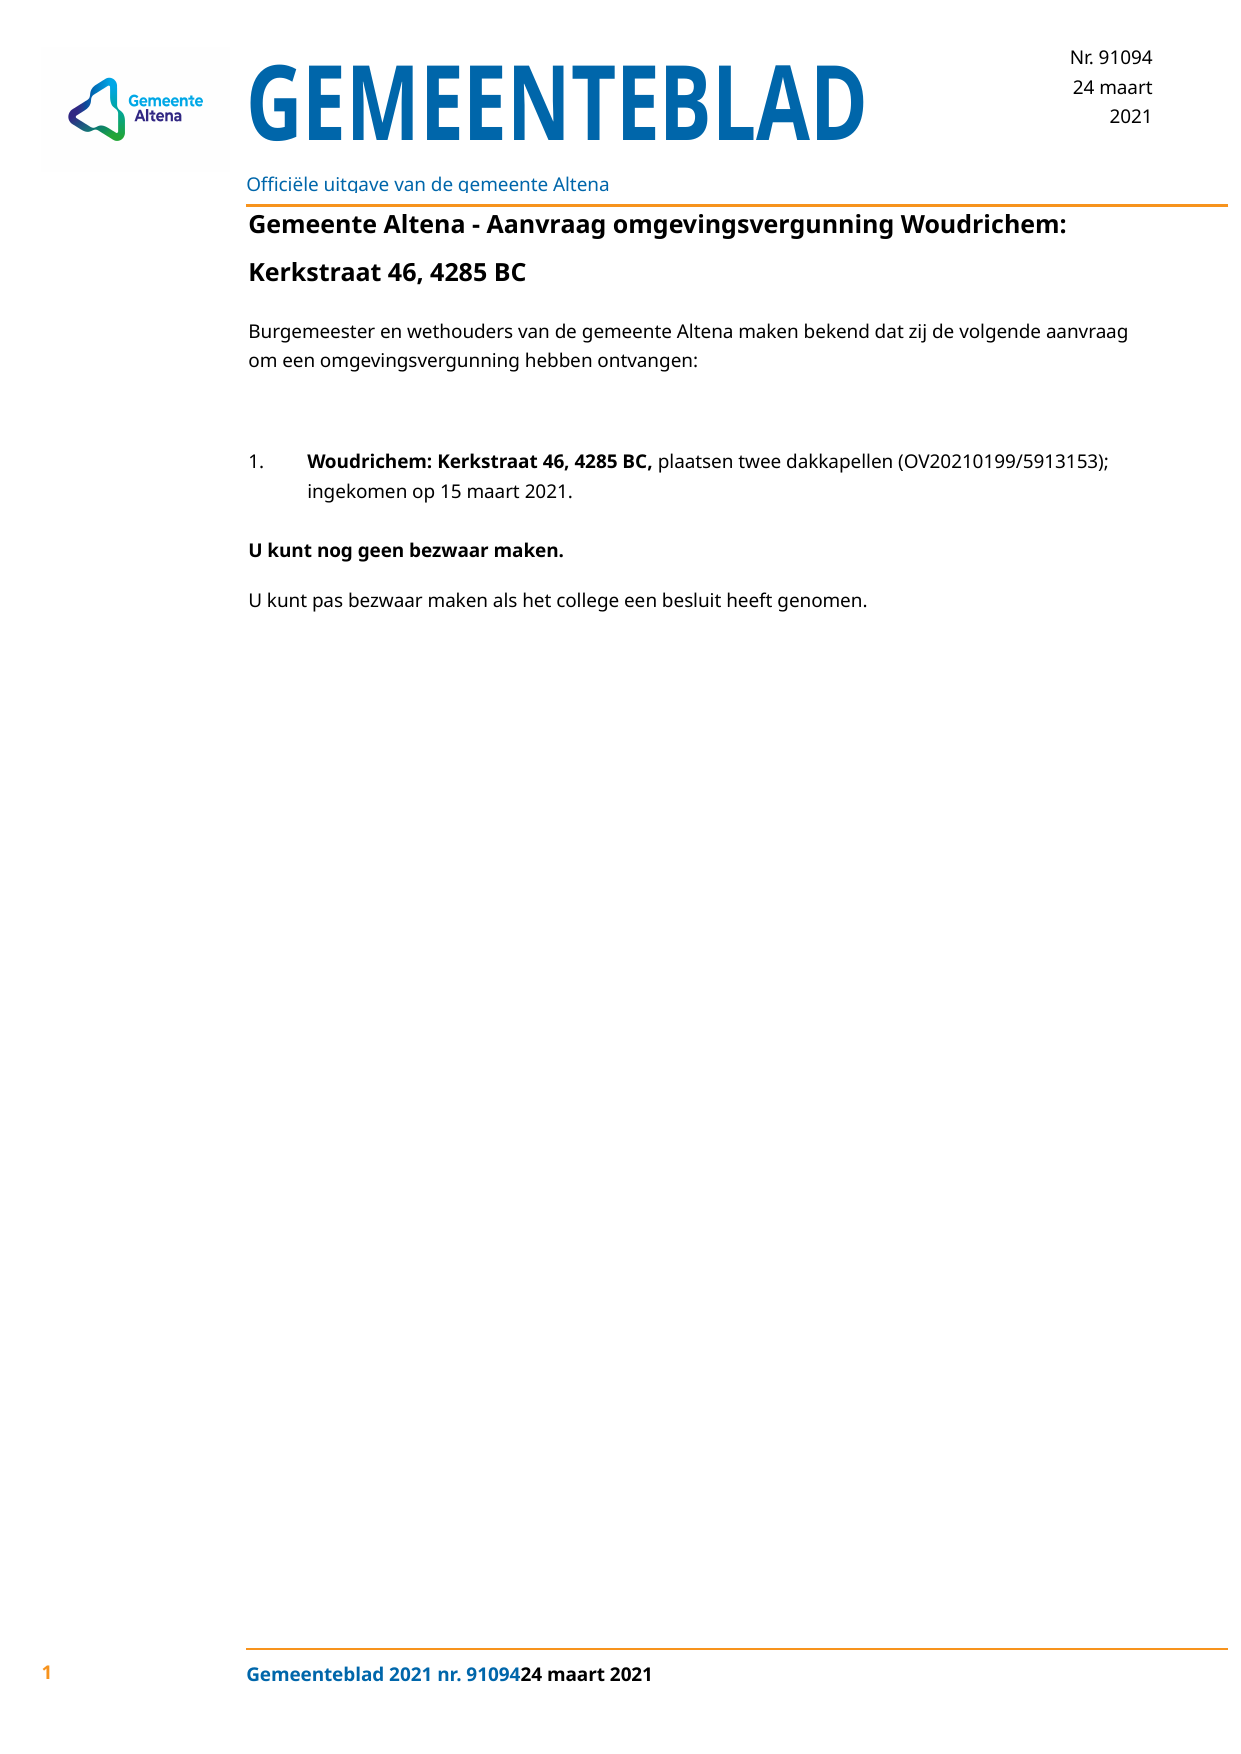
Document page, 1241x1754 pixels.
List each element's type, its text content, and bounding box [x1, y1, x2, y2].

list Woudrichem: Kerkstraat 46, 4285 BC, plaatsen twee dakkapellen (OV20210199/5913153); ingekomen op 15 maart 2021. [248, 448, 1152, 504]
text Burgemeester en wethouders van de gemeente Altena maken bekend dat zij de volgende aanvraag om een omgevingsvergunning hebben ontvangen: [248, 318, 1152, 373]
picture [41, 47, 231, 172]
text U kunt pas bezwaar maken als het college een besluit heeft genomen. [248, 587, 1152, 613]
text U kunt nog geen bezwaar maken. [248, 537, 1152, 563]
text Gemeente Altena - Aanvraag omgevingsvergunning Woudrichem: Kerkstraat 46, 4285 BC [248, 207, 1152, 288]
